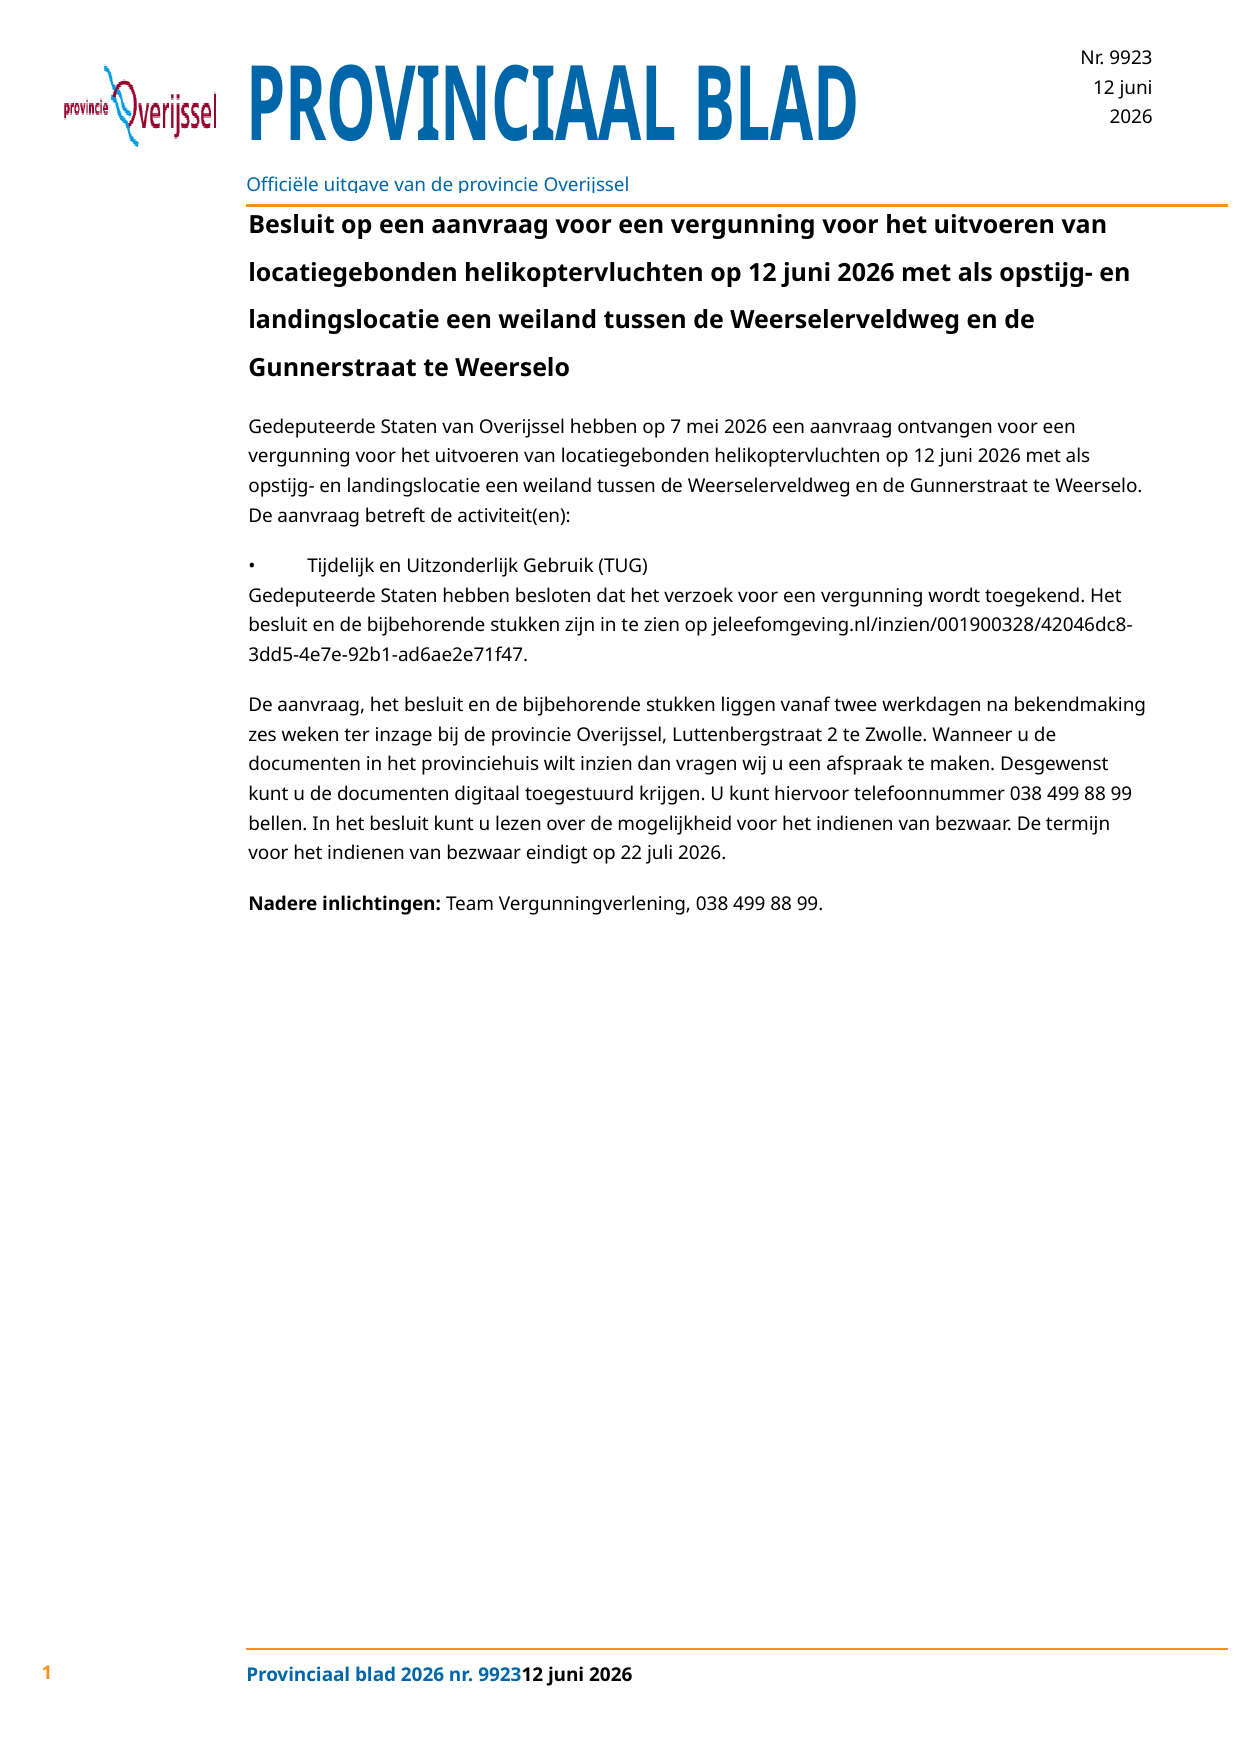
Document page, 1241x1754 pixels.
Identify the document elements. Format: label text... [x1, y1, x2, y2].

text De aanvraag, het besluit en de bijbehorende stukken liggen vanaf twee werkdagen na bekendmaking zes weken ter inzage bij de provincie Overijssel, Luttenbergstraat 2 te Zwolle. Wanneer u de documenten in het provinciehuis wilt inzien dan vragen wij u een afspraak te maken. Desgewenst kunt u de documenten digitaal toegestuurd krijgen. U kunt hiervoor telefoonnummer 038 499 88 99 bellen. In het besluit kunt u lezen over de mogelijkheid voor het indienen van bezwaar. De termijn voor het indienen van bezwaar eindigt op 22 juli 2026. [248, 691, 1152, 865]
text Gedeputeerde Staten van Overijssel hebben op 7 mei 2026 een aanvraag ontvangen voor een vergunning voor het uitvoeren van locatiegebonden helikoptervluchten op 12 juni 2026 met als opstijg- en landingslocatie een weiland tussen de Weerselerveldweg en de Gunnerstraat te Weerselo. De aanvraag betreft de activiteit(en): [248, 413, 1152, 528]
text Gedeputeerde Staten hebben besloten dat het verzoek voor een vergunning wordt toegekend. Het besluit en de bijbehorende stukken zijn in te zien op jeleefomgeving.nl/inzien/001900328/42046dc8-3dd5-4e7e-92b1-ad6ae2e71f47. [248, 582, 1152, 667]
text Besluit op een aanvraag voor een vergunning voor het uitvoeren van locatiegebonden helikoptervluchten op 12 juni 2026 met als opstijg- en landingslocatie een weiland tussen de Weerselerveldweg en de Gunnerstraat te Weerselo [248, 207, 1152, 384]
picture [41, 47, 231, 172]
list Tijdelijk en Uitzonderlijk Gebruik (TUG) [248, 552, 1152, 578]
text Nadere inlichtingen: Team Vergunningverlening, 038 499 88 99. [248, 890, 1152, 916]
